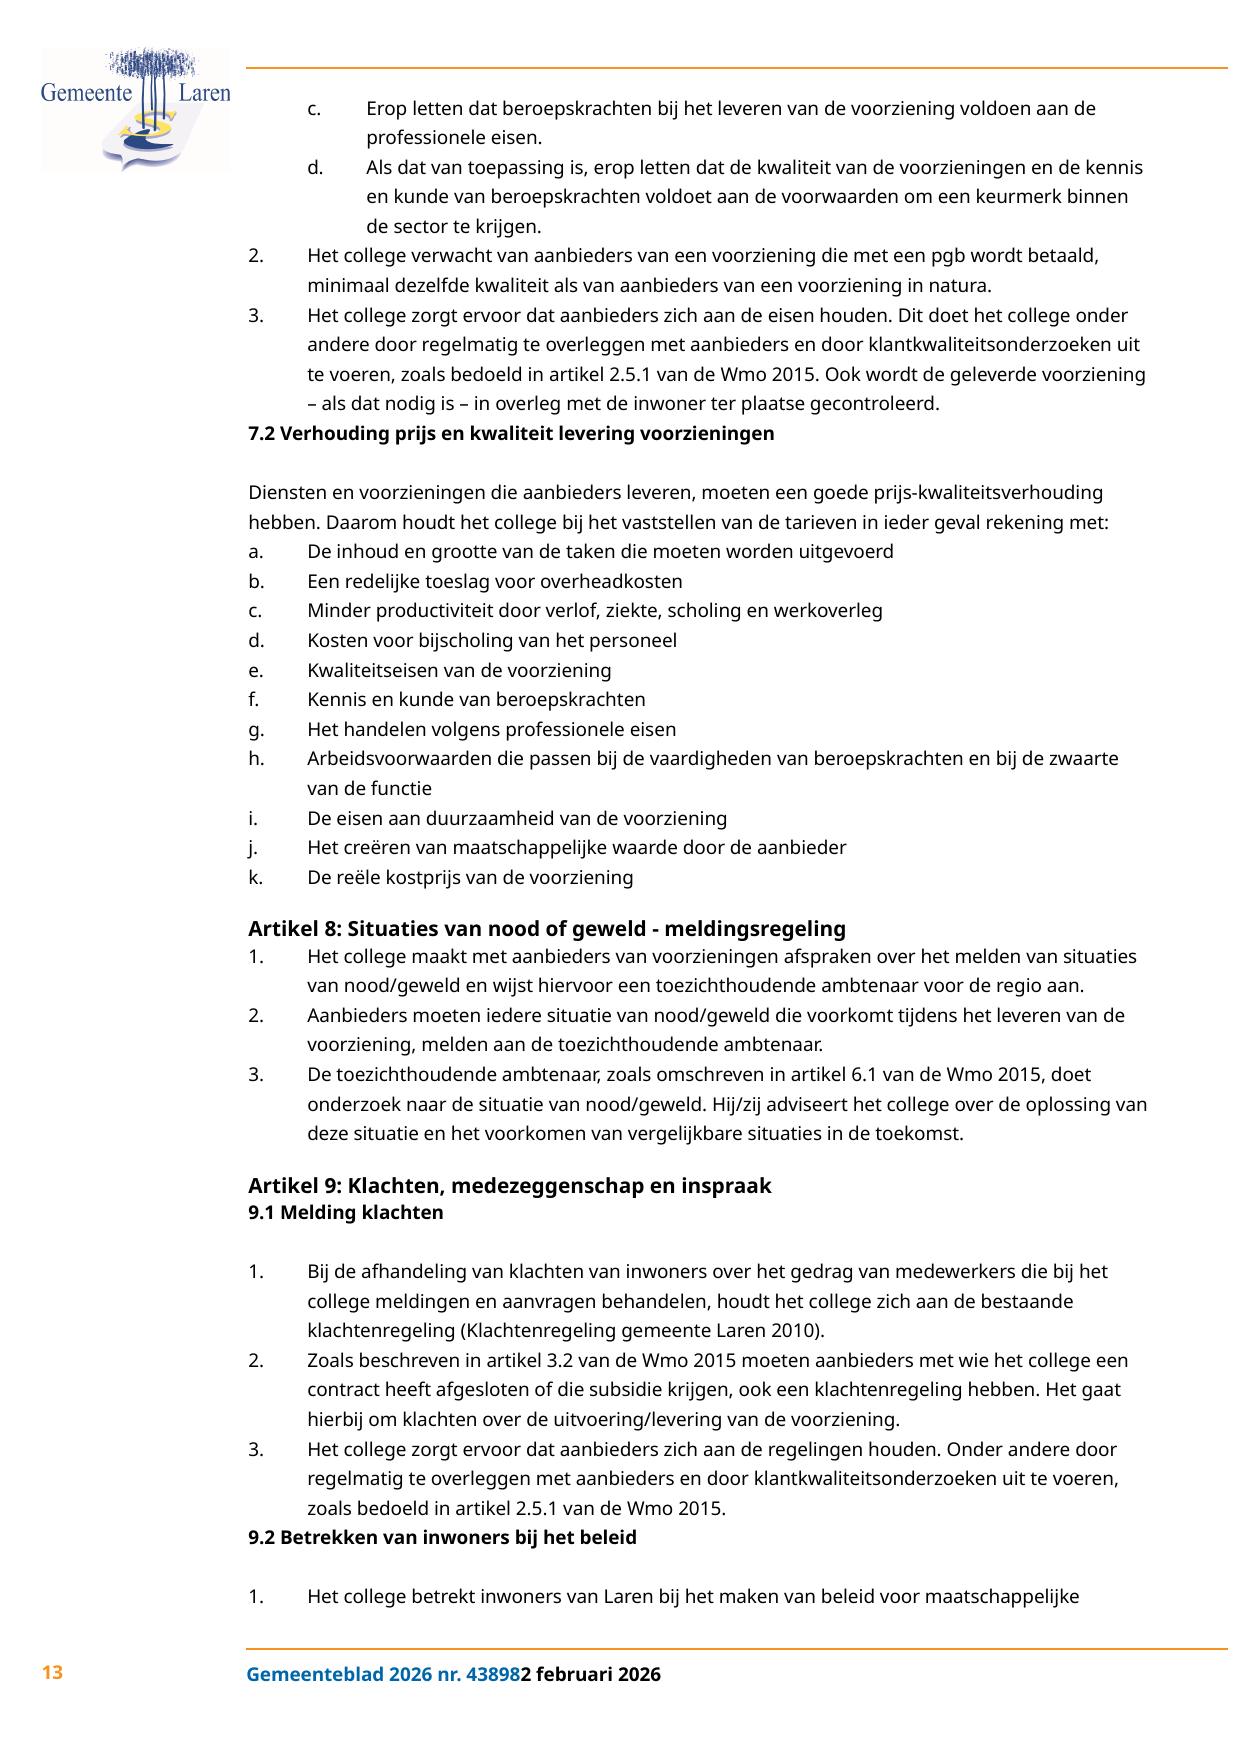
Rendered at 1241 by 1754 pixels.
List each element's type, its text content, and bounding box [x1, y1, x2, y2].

list Een redelijke toeslag voor overheadkosten [248, 568, 1152, 594]
list Het college zorgt ervoor dat aanbieders zich aan de regelingen houden. Onder andere door regelmatig te overleggen met aanbieders en door klantkwaliteitsonderzoeken uit te voeren, zoals bedoeld in artikel 2.5.1 van de Wmo 2015. [248, 1436, 1152, 1521]
list Als dat van toepassing is, erop letten dat de kwaliteit van de voorzieningen en de kennis en kunde van beroepskrachten voldoet aan de voorwaarden om een keurmerk binnen de sector te krijgen. [307, 154, 1152, 239]
list De reële kostprijs van de voorziening [248, 864, 1152, 890]
list De eisen aan duurzaamheid van de voorziening [248, 805, 1152, 831]
list Arbeidsvoorwaarden die passen bij de vaardigheden van beroepskrachten en bij de zwaarte van de functie [248, 746, 1152, 801]
list Aanbieders moeten iedere situatie van nood/geweld die voorkomt tijdens het leveren van de voorziening, melden aan de toezichthoudende ambtenaar. [248, 1002, 1152, 1057]
list Erop letten dat beroepskrachten bij het leveren van de voorziening voldoen aan de professionele eisen. [307, 95, 1152, 150]
list Het college zorgt ervoor dat aanbieders zich aan de eisen houden. Dit doet het college onder andere door regelmatig te overleggen met aanbieders en door klantkwaliteitsonderzoeken uit te voeren, zoals bedoeld in artikel 2.5.1 van de Wmo 2015. Ook wordt de geleverde voorziening – als dat nodig is – in overleg met de inwoner ter plaatse gecontroleerd. [248, 302, 1152, 416]
list Het creëren van maatschappelijke waarde door de aanbieder [248, 834, 1152, 860]
text 9.2 Betrekken van inwoners bij het beleid [248, 1524, 1152, 1550]
list Het college verwacht van aanbieders van een voorziening die met een pgb wordt betaald, minimaal dezelfde kwaliteit als van aanbieders van een voorziening in natura. [248, 243, 1152, 298]
list Kennis en kunde van beroepskrachten [248, 686, 1152, 712]
list Het handelen volgens professionele eisen [248, 716, 1152, 742]
list De inhoud en grootte van de taken die moeten worden uitgevoerd [248, 538, 1152, 564]
text Diensten en voorzieningen die aanbieders leveren, moeten een goede prijs-kwaliteitsverhouding hebben. Daarom houdt het college bij het vaststellen van de tarieven in ieder geval rekening met: [248, 479, 1152, 535]
list De toezichthoudende ambtenaar, zoals omschreven in artikel 6.1 van de Wmo 2015, doet onderzoek naar de situatie van nood/geweld. Hij/zij adviseert het college over de oplossing van deze situatie en het voorkomen van vergelijkbare situaties in de toekomst. [248, 1061, 1152, 1146]
list Het college betrekt inwoners van Laren bij het maken van beleid voor maatschappelijke [248, 1584, 1152, 1609]
list Zoals beschreven in artikel 3.2 van de Wmo 2015 moeten aanbieders met wie het college een contract heeft afgesloten of die subsidie krijgen, ook een klachtenregeling hebben. Het gaat hierbij om klachten over de uitvoering/levering van de voorziening. [248, 1347, 1152, 1432]
list Minder productiviteit door verlof, ziekte, scholing en werkoverleg [248, 598, 1152, 623]
list Kwaliteitseisen van de voorziening [248, 657, 1152, 683]
text Artikel 8: Situaties van nood of geweld - meldingsregeling [248, 914, 1152, 943]
list Het college maakt met aanbieders van voorzieningen afspraken over het melden van situaties van nood/geweld en wijst hiervoor een toezichthoudende ambtenaar voor de regio aan. [248, 943, 1152, 998]
list Bij de afhandeling van klachten van inwoners over het gedrag van medewerkers die bij het college meldingen en aanvragen behandelen, houdt het college zich aan de bestaande klachtenregeling (Klachtenregeling gemeente Laren 2010). [248, 1258, 1152, 1343]
text 9.1 Melding klachten [248, 1199, 1152, 1225]
text 7.2 Verhouding prijs en kwaliteit levering voorzieningen [248, 420, 1152, 446]
list Kosten voor bijscholing van het personeel [248, 627, 1152, 653]
picture [41, 47, 231, 172]
text Artikel 9: Klachten, medezeggenschap en inspraak [248, 1171, 1152, 1199]
